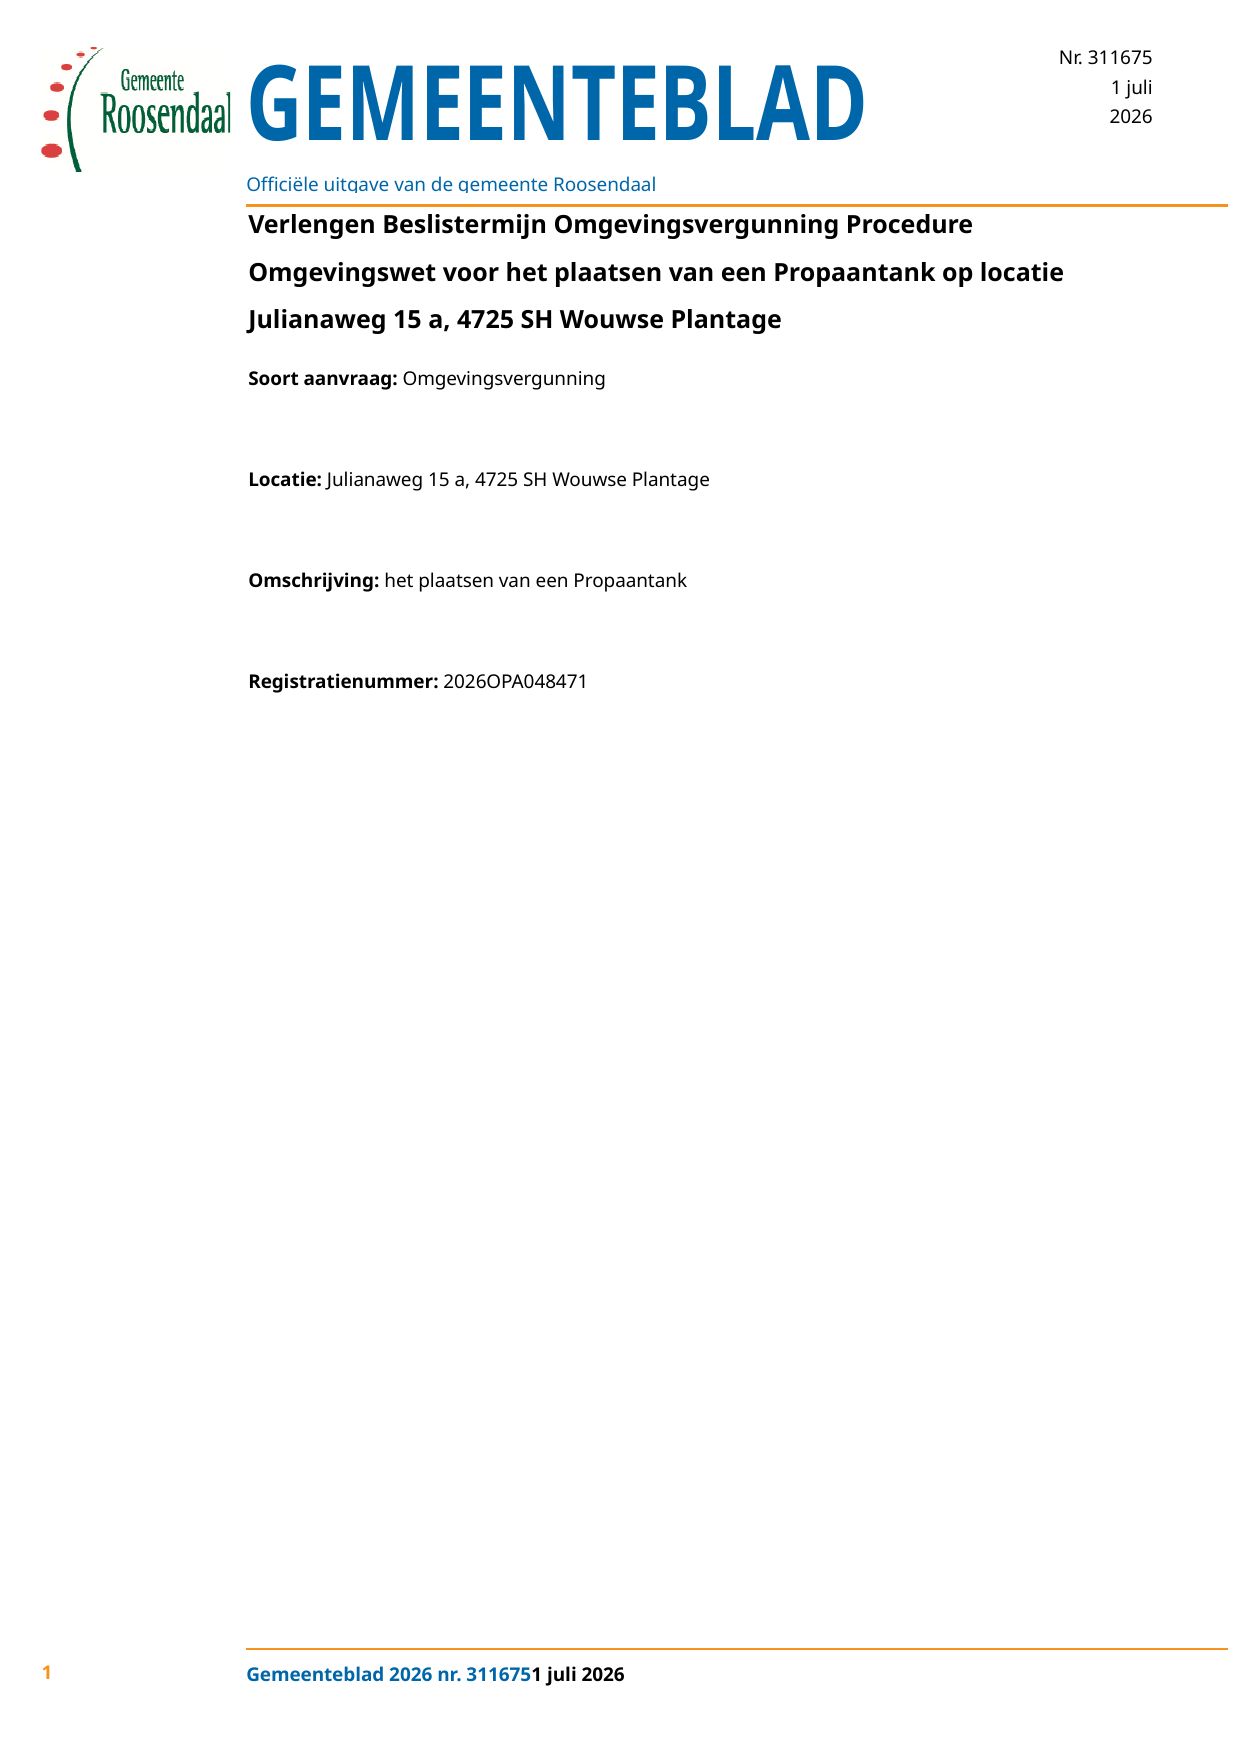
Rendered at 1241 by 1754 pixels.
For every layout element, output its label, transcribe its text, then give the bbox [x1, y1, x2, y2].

text Locatie: Julianaweg 15 a, 4725 SH Wouwse Plantage [248, 466, 1152, 492]
text Registratienummer: 2026OPA048471 [248, 668, 1152, 694]
picture [41, 47, 231, 172]
text Soort aanvraag: Omgevingsvergunning [248, 366, 1152, 391]
text Omschrijving: het plaatsen van een Propaantank [248, 567, 1152, 593]
text Verlengen Beslistermijn Omgevingsvergunning Procedure Omgevingswet voor het plaatsen van een Propaantank op locatie Julianaweg 15 a, 4725 SH Wouwse Plantage [248, 207, 1152, 336]
